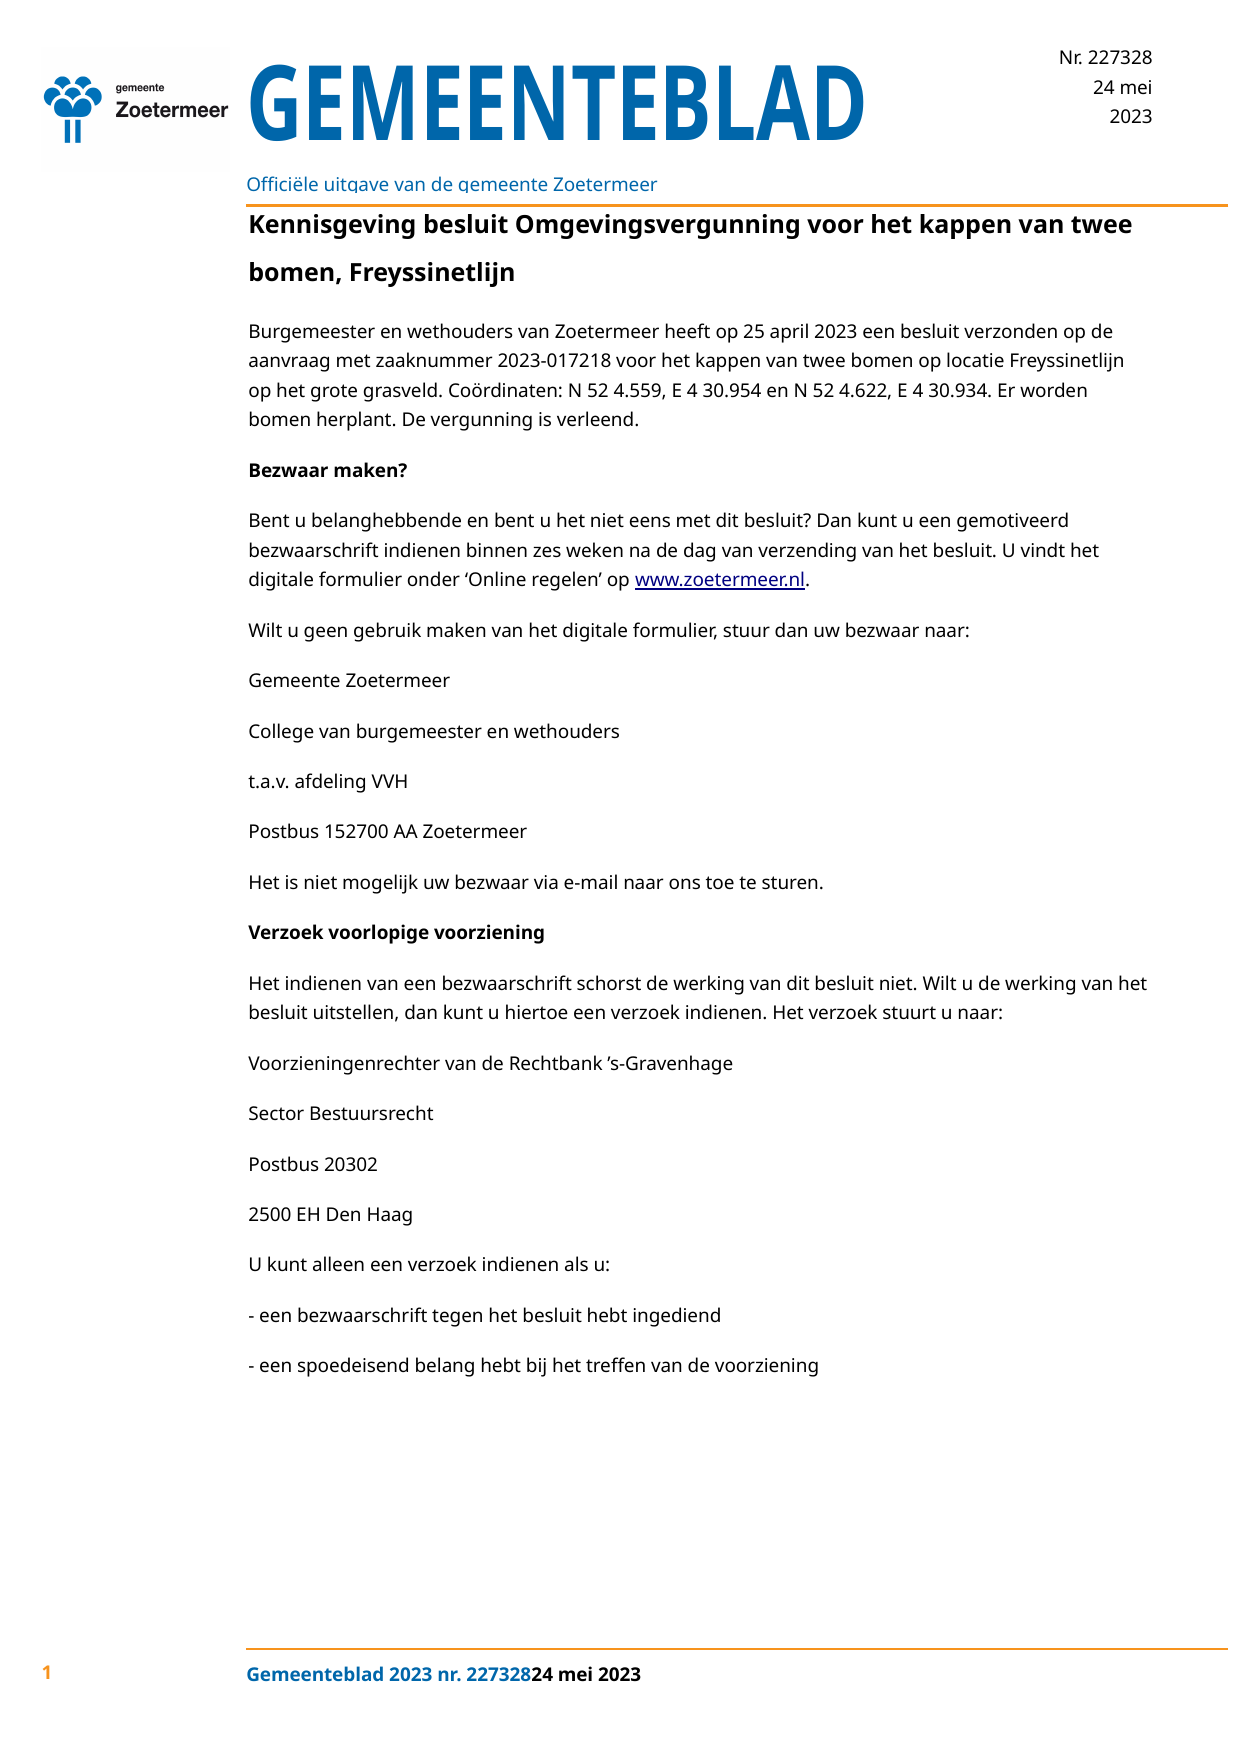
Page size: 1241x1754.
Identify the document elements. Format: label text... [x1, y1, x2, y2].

text Burgemeester en wethouders van Zoetermeer heeft op 25 april 2023 een besluit verzonden op de aanvraag met zaaknummer 2023-017218 voor het kappen van twee bomen op locatie Freyssinetlijn op het grote grasveld. Coördinaten: N 52 4.559, E 4 30.954 en N 52 4.622, E 4 30.934. Er worden bomen herplant. De vergunning is verleend. [248, 318, 1152, 432]
text U kunt alleen een verzoek indienen als u: [248, 1252, 1152, 1277]
text Het indienen van een bezwaarschrift schorst de werking van dit besluit niet. Wilt u de werking van het besluit uitstellen, dan kunt u hiertoe een verzoek indienen. Het verzoek stuurt u naar: [248, 970, 1152, 1025]
text Kennisgeving besluit Omgevingsvergunning voor het kappen van twee bomen, Freyssinetlijn [248, 207, 1152, 288]
text - een spoedeisend belang hebt bij het treffen van de voorziening [248, 1352, 1152, 1378]
text Voorzieningenrechter van de Rechtbank ’s-Gravenhage [248, 1050, 1152, 1076]
text Sector Bestuursrecht [248, 1100, 1152, 1126]
text Postbus 152700 AA Zoetermeer [248, 819, 1152, 844]
text Wilt u geen gebruik maken van het digitale formulier, stuur dan uw bezwaar naar: [248, 617, 1152, 643]
text - een bezwaarschrift tegen het besluit hebt ingediend [248, 1302, 1152, 1328]
picture [41, 47, 231, 172]
text Het is niet mogelijk uw bezwaar via e-mail naar ons toe te sturen. [248, 869, 1152, 895]
text Bezwaar maken? [248, 457, 1152, 483]
text College van burgemeester en wethouders [248, 718, 1152, 744]
text Verzoek voorlopige voorziening [248, 919, 1152, 945]
text 2500 EH Den Haag [248, 1201, 1152, 1227]
text Gemeente Zoetermeer [248, 667, 1152, 693]
text t.a.v. afdeling VVH [248, 768, 1152, 794]
text Bent u belanghebbende en bent u het niet eens met dit besluit? Dan kunt u een gemotiveerd bezwaarschrift indienen binnen zes weken na de dag van verzending van het besluit. U vindt het digitale formulier onder ‘Online regelen’ op www.zoetermeer.nl. [248, 507, 1152, 592]
text Postbus 20302 [248, 1151, 1152, 1177]
